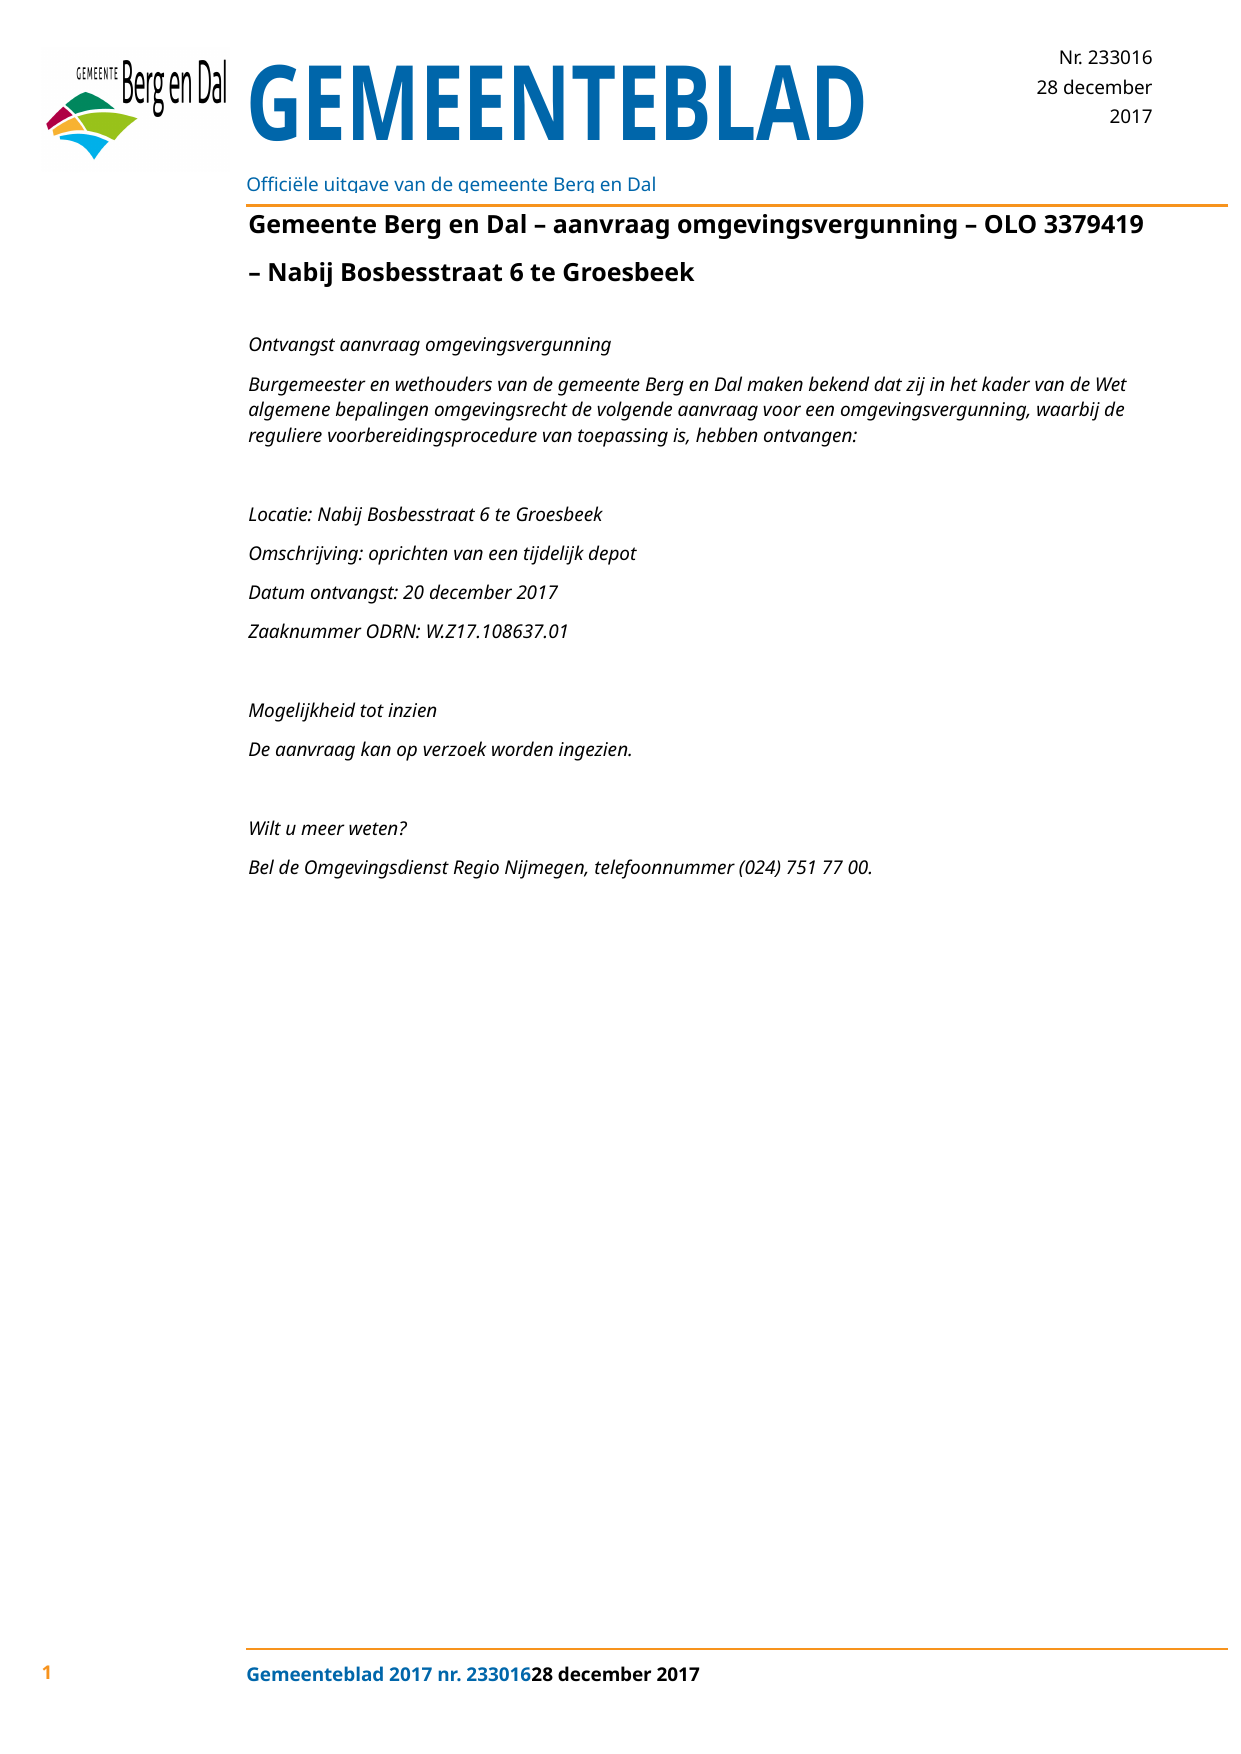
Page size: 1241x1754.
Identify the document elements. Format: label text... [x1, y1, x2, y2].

text Mogelijkheid tot inzien [248, 697, 1152, 723]
picture [41, 47, 231, 172]
text Datum ontvangst: 20 december 2017 [248, 579, 1152, 605]
text Gemeente Berg en Dal – aanvraag omgevingsvergunning – OLO 3379419 – Nabij Bosbesstraat 6 te Groesbeek [248, 207, 1152, 288]
text Zaaknummer ODRN: W.Z17.108637.01 [248, 618, 1152, 644]
text De aanvraag kan op verzoek worden ingezien. [248, 736, 1152, 762]
text Burgemeester en wethouders van de gemeente Berg en Dal maken bekend dat zij in het kader van de Wet algemene bepalingen omgevingsrecht de volgende aanvraag voor een omgevingsvergunning, waarbij de reguliere voorbereidingsprocedure van toepassing is, hebben ontvangen: [248, 371, 1152, 448]
text Bel de Omgevingsdienst Regio Nijmegen, telefoonnummer (024) 751 77 00. [248, 854, 1152, 880]
text Locatie: Nabij Bosbesstraat 6 te Groesbeek [248, 501, 1152, 526]
text Wilt u meer weten? [248, 815, 1152, 841]
text Omschrijving: oprichten van een tijdelijk depot [248, 540, 1152, 566]
text Ontvangst aanvraag omgevingsvergunning [248, 331, 1152, 357]
